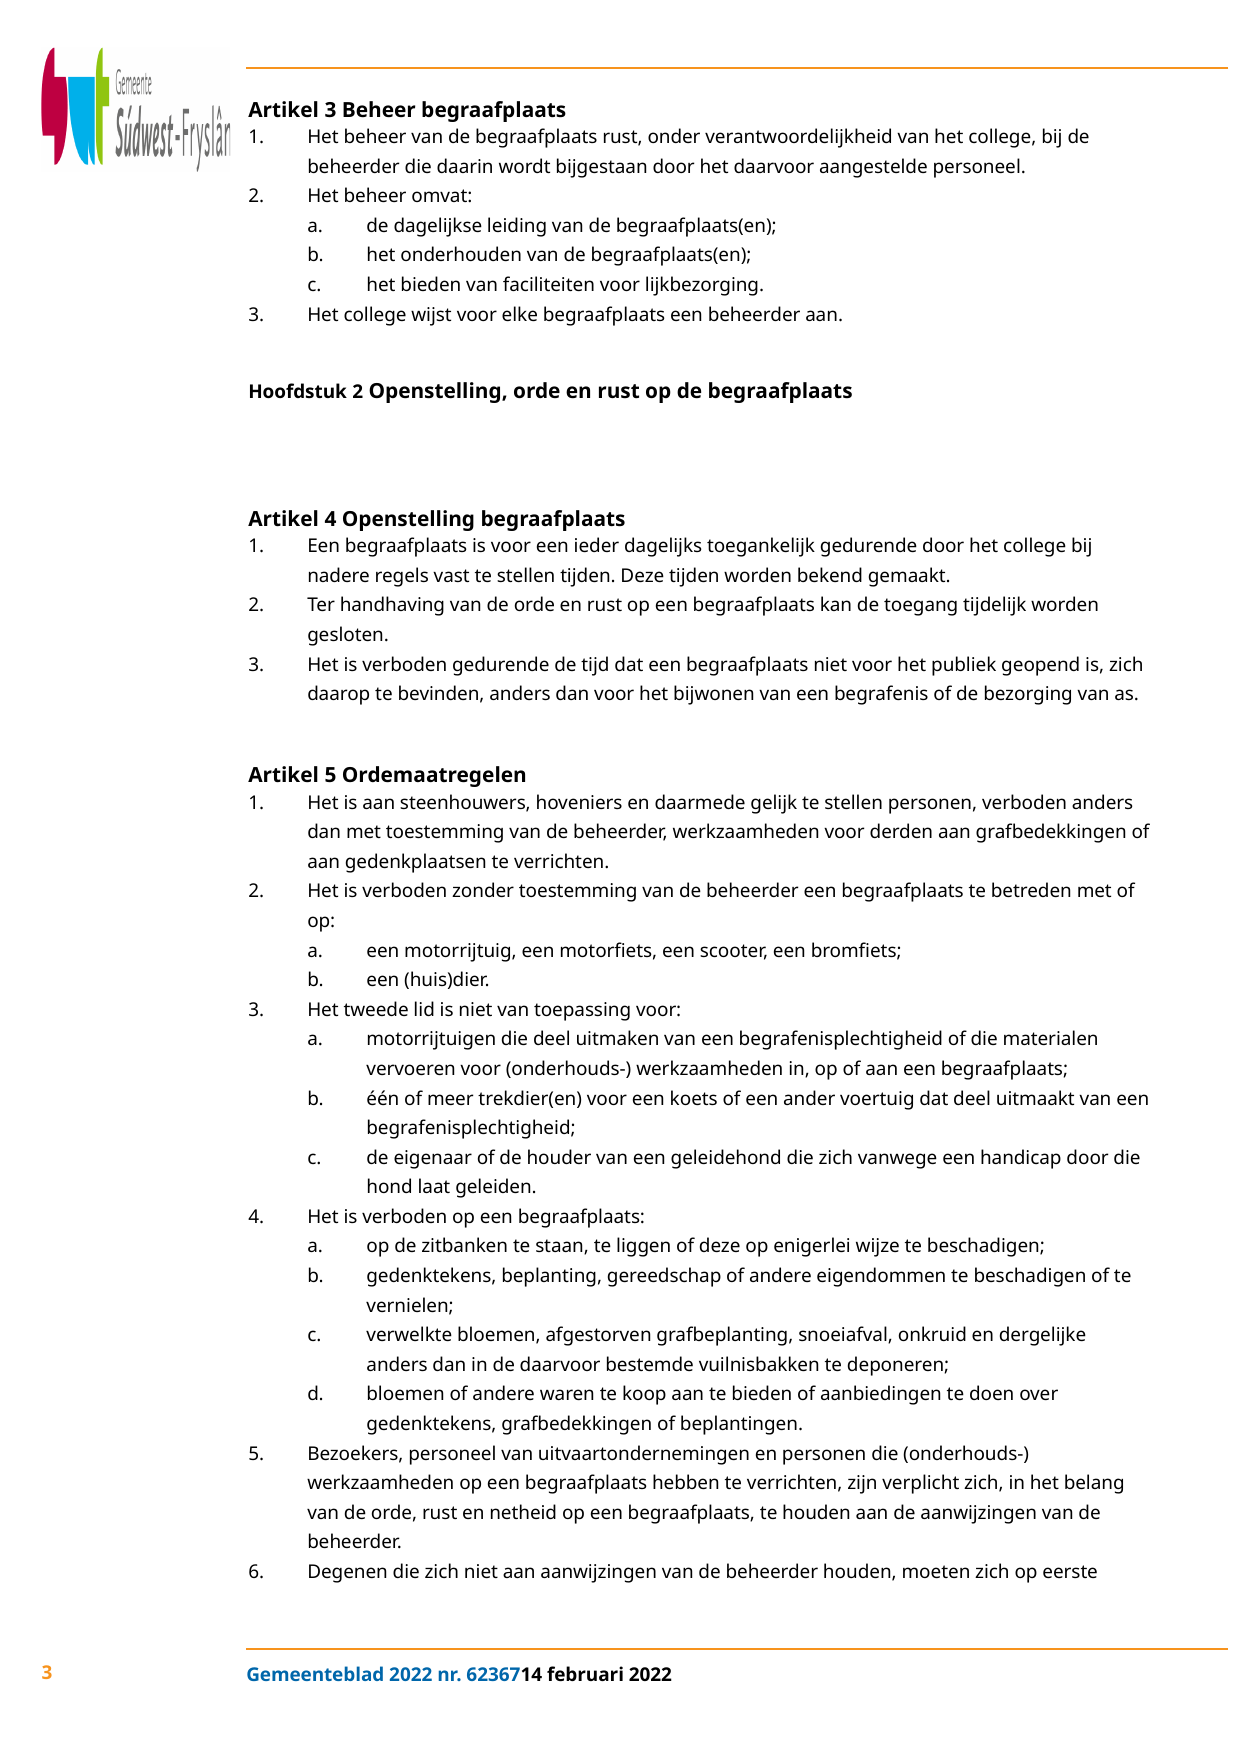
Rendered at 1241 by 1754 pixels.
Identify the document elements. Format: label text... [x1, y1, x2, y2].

list het bieden van faciliteiten voor lijkbezorging. [307, 271, 1152, 297]
list gedenktekens, beplanting, gereedschap of andere eigendommen te beschadigen of te vernielen; [307, 1262, 1152, 1317]
list Het college wijst voor elke begraafplaats een beheerder aan. [248, 301, 1152, 326]
list bloemen of andere waren te koop aan te bieden of aanbiedingen te doen over gedenktekens, grafbedekkingen of beplantingen. [307, 1381, 1152, 1436]
list Het beheer omvat: [248, 182, 1152, 208]
list de dagelijkse leiding van de begraafplaats(en); [307, 212, 1152, 238]
text Artikel 4 Openstelling begraafplaats [248, 504, 1152, 532]
list Het is aan steenhouwers, hoveniers en daarmede gelijk te stellen personen, verboden anders dan met toestemming van de beheerder, werkzaamheden voor derden aan grafbedekkingen of aan gedenkplaatsen te verrichten. [248, 789, 1152, 874]
list het onderhouden van de begraafplaats(en); [307, 242, 1152, 267]
list Het tweede lid is niet van toepassing voor: [248, 996, 1152, 1022]
list een (huis)dier. [307, 966, 1152, 992]
list Degenen die zich niet aan aanwijzingen van de beheerder houden, moeten zich op eerste [248, 1558, 1152, 1584]
picture [41, 47, 231, 172]
text Artikel 5 Ordemaatregelen [248, 760, 1152, 789]
list één of meer trekdier(en) voor een koets of een ander voertuig dat deel uitmaakt van een begrafenisplechtigheid; [307, 1085, 1152, 1140]
list op de zitbanken te staan, te liggen of deze op enigerlei wijze te beschadigen; [307, 1233, 1152, 1258]
list Het is verboden op een begraafplaats: [248, 1203, 1152, 1229]
list verwelkte bloemen, afgestorven grafbeplanting, snoeiafval, onkruid en dergelijke anders dan in de daarvoor bestemde vuilnisbakken te deponeren; [307, 1321, 1152, 1377]
list Ter handhaving van de orde en rust op een begraafplaats kan de toegang tijdelijk worden gesloten. [248, 592, 1152, 647]
list een motorrijtuig, een motorfiets, een scooter, een bromfiets; [307, 937, 1152, 962]
text Artikel 3 Beheer begraafplaats [248, 95, 1152, 123]
list de eigenaar of de houder van een geleidehond die zich vanwege een handicap door die hond laat geleiden. [307, 1144, 1152, 1199]
list Een begraafplaats is voor een ieder dagelijks toegankelijk gedurende door het college bij nadere regels vast te stellen tijden. Deze tijden worden bekend gemaakt. [248, 532, 1152, 588]
list motorrijtuigen die deel uitmaken van een begrafenisplechtigheid of die materialen vervoeren voor (onderhouds-) werkzaamheden in, op of aan een begraafplaats; [307, 1026, 1152, 1081]
list Het beheer van de begraafplaats rust, onder verantwoordelijkheid van het college, bij de beheerder die daarin wordt bijgestaan door het daarvoor aangestelde personeel. [248, 123, 1152, 178]
list Bezoekers, personeel van uitvaartondernemingen en personen die (onderhouds-) werkzaamheden op een begraafplaats hebben te verrichten, zijn verplicht zich, in het belang van de orde, rust en netheid op een begraafplaats, te houden aan de aanwijzingen van de beheerder. [248, 1440, 1152, 1554]
text Hoofdstuk 2 Openstelling, orde en rust op de begraafplaats [248, 376, 1152, 404]
list Het is verboden gedurende de tijd dat een begraafplaats niet voor het publiek geopend is, zich daarop te bevinden, anders dan voor het bijwonen van een begrafenis of de bezorging van as. [248, 651, 1152, 706]
list Het is verboden zonder toestemming van de beheerder een begraafplaats te betreden met of op: [248, 878, 1152, 933]
